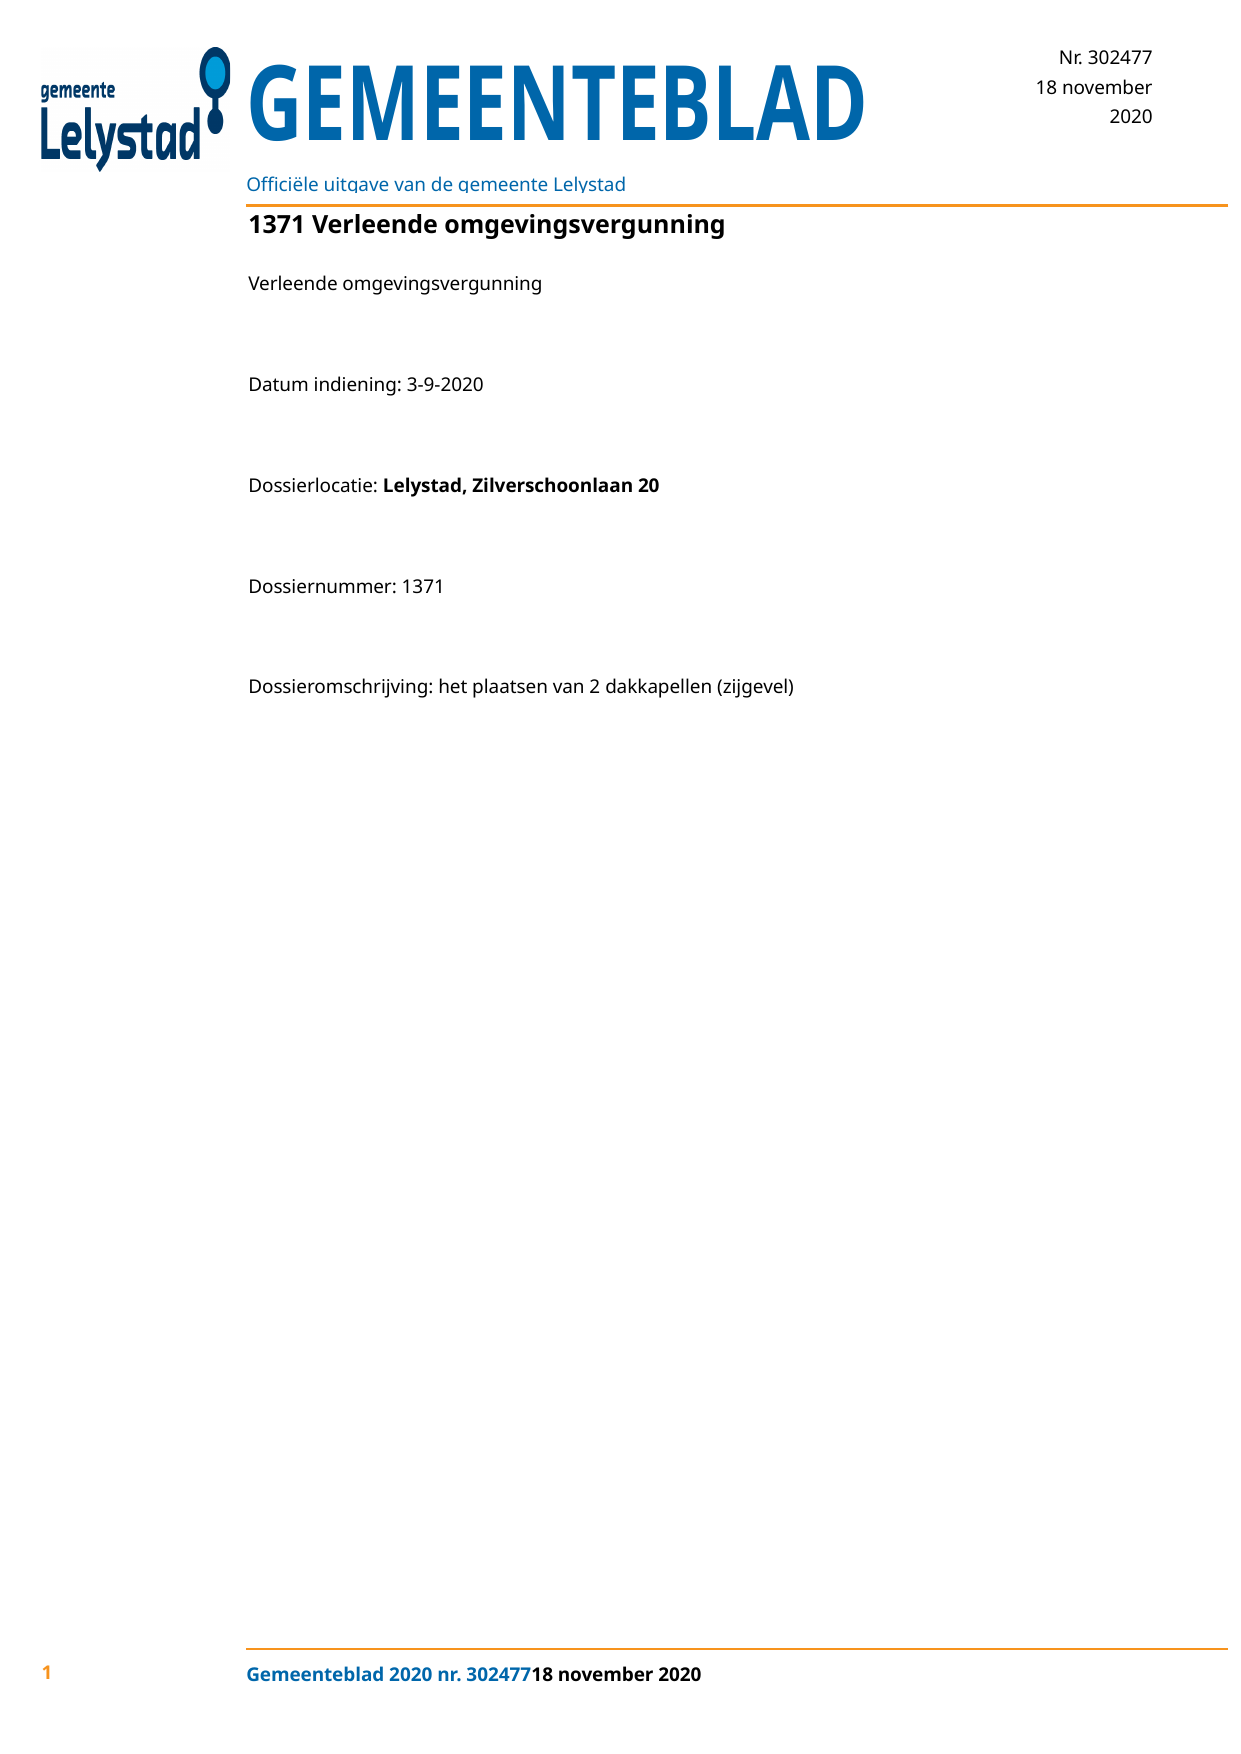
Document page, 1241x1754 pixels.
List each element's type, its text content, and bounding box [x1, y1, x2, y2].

text 1371 Verleende omgevingsvergunning [248, 207, 1152, 241]
text Dossierlocatie: Lelystad, Zilverschoonlaan 20 [248, 472, 1152, 498]
picture [41, 47, 231, 172]
text Datum indiening: 3-9-2020 [248, 371, 1152, 397]
text Dossieromschrijving: het plaatsen van 2 dakkapellen (zijgevel) [248, 674, 1152, 699]
text Dossiernummer: 1371 [248, 573, 1152, 598]
text Verleende omgevingsvergunning [248, 270, 1152, 296]
